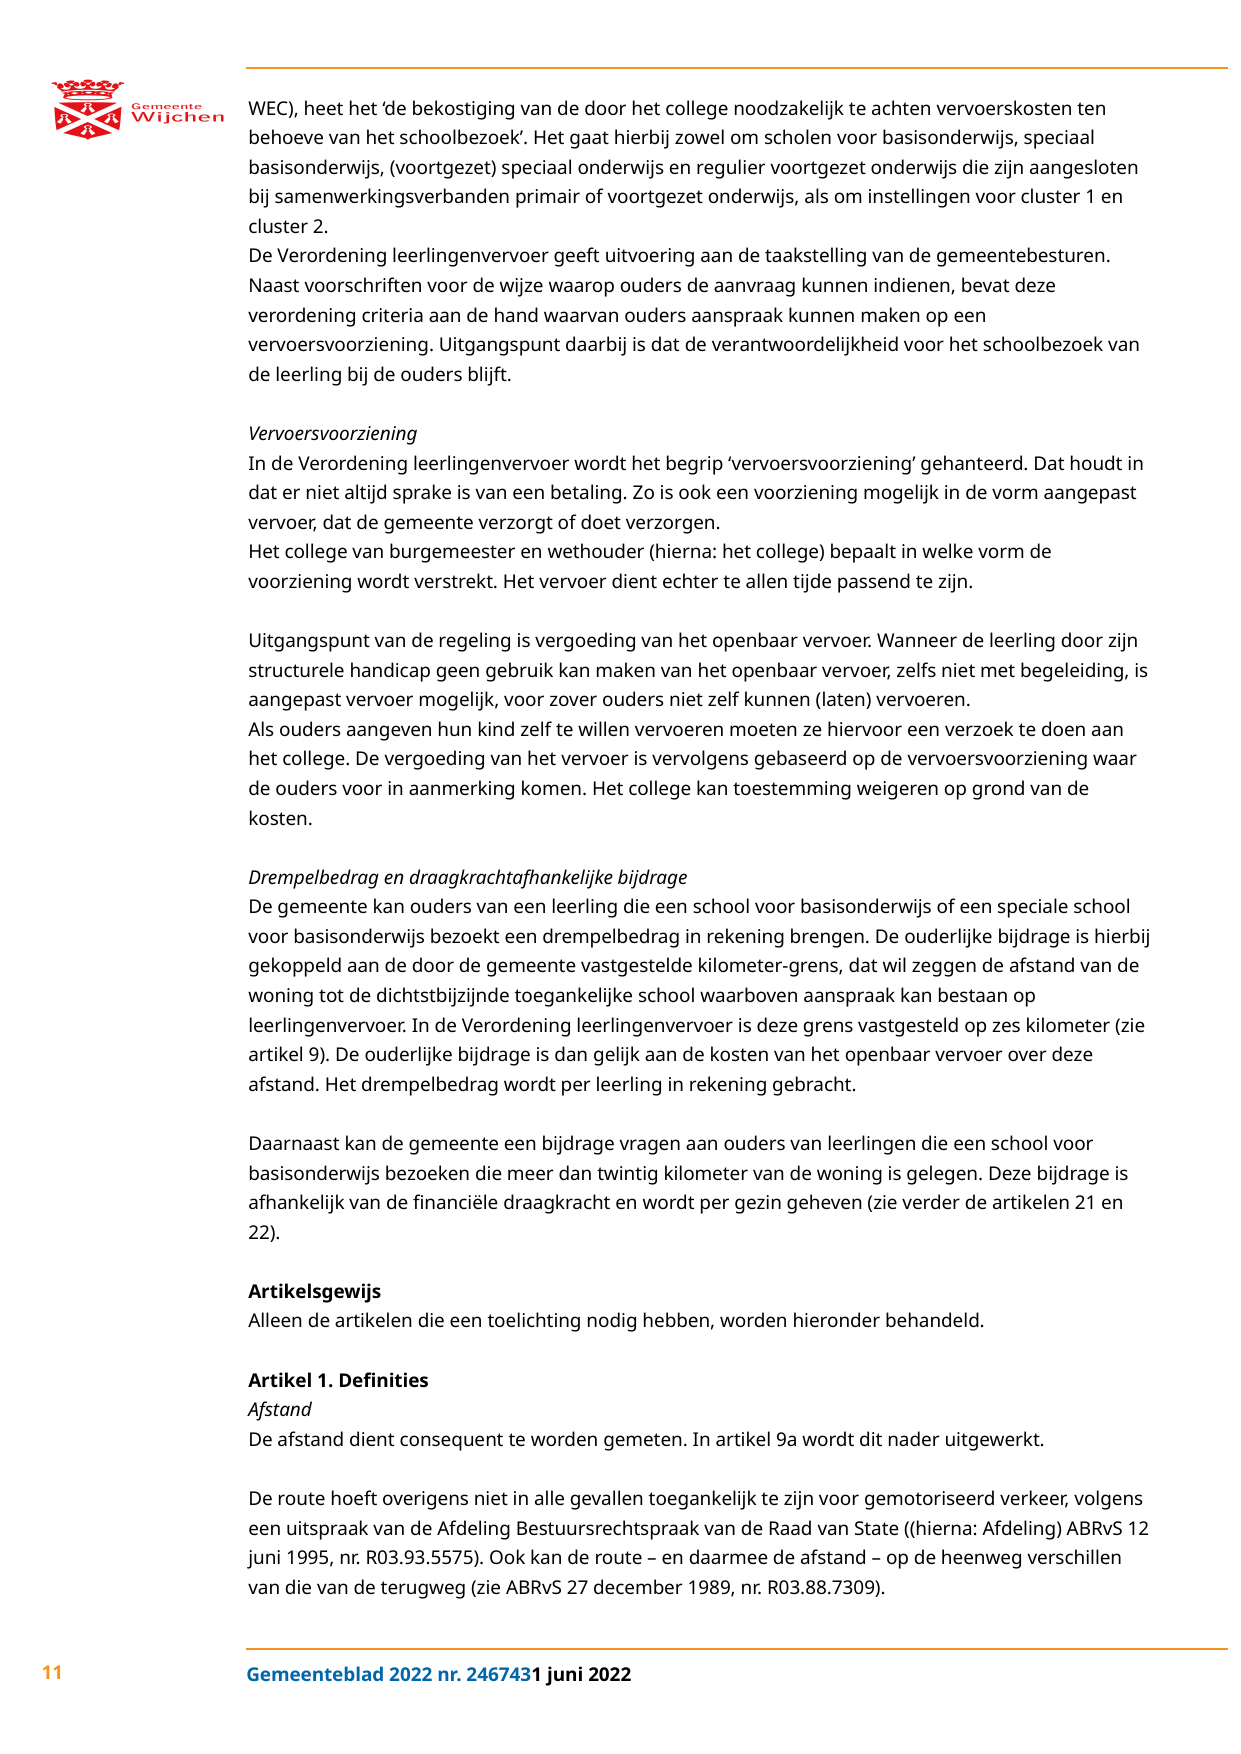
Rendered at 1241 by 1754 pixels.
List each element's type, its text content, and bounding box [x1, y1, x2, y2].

text Het college van burgemeester en wethouder (hierna: het college) bepaalt in welke vorm de voorziening wordt verstrekt. Het vervoer dient echter te allen tijde passend te zijn. [248, 538, 1152, 594]
text Als ouders aangeven hun kind zelf te willen vervoeren moeten ze hiervoor een verzoek te doen aan het college. De vergoeding van het vervoer is vervolgens gebaseerd op de vervoersvoorziening waar de ouders voor in aanmerking komen. Het college kan toestemming weigeren op grond van de kosten. [248, 716, 1152, 831]
picture [41, 47, 231, 172]
text De Verordening leerlingenvervoer geeft uitvoering aan de taakstelling van de gemeentebesturen. [248, 243, 1152, 268]
text Alleen de artikelen die een toelichting nodig hebben, worden hieronder behandeld. [248, 1308, 1152, 1333]
text De gemeente kan ouders van een leerling die een school voor basisonderwijs of een speciale school voor basisonderwijs bezoekt een drempelbedrag in rekening brengen. De ouderlijke bijdrage is hierbij gekoppeld aan de door de gemeente vastgestelde kilometer-grens, dat wil zeggen de afstand van de woning tot de dichtstbijzijnde toegankelijke school waarboven aanspraak kan bestaan op leerlingenvervoer. In de Verordening leerlingenvervoer is deze grens vastgesteld op zes kilometer (zie artikel 9). De ouderlijke bijdrage is dan gelijk aan de kosten van het openbaar vervoer over deze afstand. Het drempelbedrag wordt per leerling in rekening gebracht. [248, 893, 1152, 1097]
text Artikelsgewijs [248, 1278, 1152, 1304]
text Artikel 1. Definities [248, 1367, 1152, 1393]
text Afstand [248, 1396, 1152, 1422]
text De afstand dient consequent te worden gemeten. In artikel 9a wordt dit nader uitgewerkt. [248, 1426, 1152, 1452]
text Naast voorschriften voor de wijze waarop ouders de aanvraag kunnen indienen, bevat deze verordening criteria aan de hand waarvan ouders aanspraak kunnen maken op een vervoersvoorziening. Uitgangspunt daarbij is dat de verantwoordelijkheid voor het schoolbezoek van de leerling bij de ouders blijft. [248, 272, 1152, 387]
text WEC), heet het ‘de bekostiging van de door het college noodzakelijk te achten vervoerskosten ten behoeve van het schoolbezoek’. Het gaat hierbij zowel om scholen voor basisonderwijs, speciaal basisonderwijs, (voortgezet) speciaal onderwijs en regulier voortgezet onderwijs die zijn aangesloten bij samenwerkingsverbanden primair of voortgezet onderwijs, als om instellingen voor cluster 1 en cluster 2. [248, 95, 1152, 239]
text De route hoeft overigens niet in alle gevallen toegankelijk te zijn voor gemotoriseerd verkeer, volgens een uitspraak van de Afdeling Bestuursrechtspraak van de Raad van State ((hierna: Afdeling) ABRvS 12 juni 1995, nr. R03.93.5575). Ook kan de route – en daarmee de afstand – op de heenweg verschillen van die van de terugweg (zie ABRvS 27 december 1989, nr. R03.88.7309). [248, 1485, 1152, 1600]
text In de Verordening leerlingenvervoer wordt het begrip ‘vervoersvoorziening’ gehanteerd. Dat houdt in dat er niet altijd sprake is van een betaling. Zo is ook een voorziening mogelijk in de vorm aangepast vervoer, dat de gemeente verzorgt of doet verzorgen. [248, 450, 1152, 535]
text Daarnaast kan de gemeente een bijdrage vragen aan ouders van leerlingen die een school voor basisonderwijs bezoeken die meer dan twintig kilometer van de woning is gelegen. Deze bijdrage is afhankelijk van de financiële draagkracht en wordt per gezin geheven (zie verder de artikelen 21 en 22). [248, 1130, 1152, 1245]
text Uitgangspunt van de regeling is vergoeding van het openbaar vervoer. Wanneer de leerling door zijn structurele handicap geen gebruik kan maken van het openbaar vervoer, zelfs niet met begeleiding, is aangepast vervoer mogelijk, voor zover ouders niet zelf kunnen (laten) vervoeren. [248, 627, 1152, 712]
text Drempelbedrag en draagkrachtafhankelijke bijdrage [248, 864, 1152, 890]
text Vervoersvoorziening [248, 420, 1152, 446]
